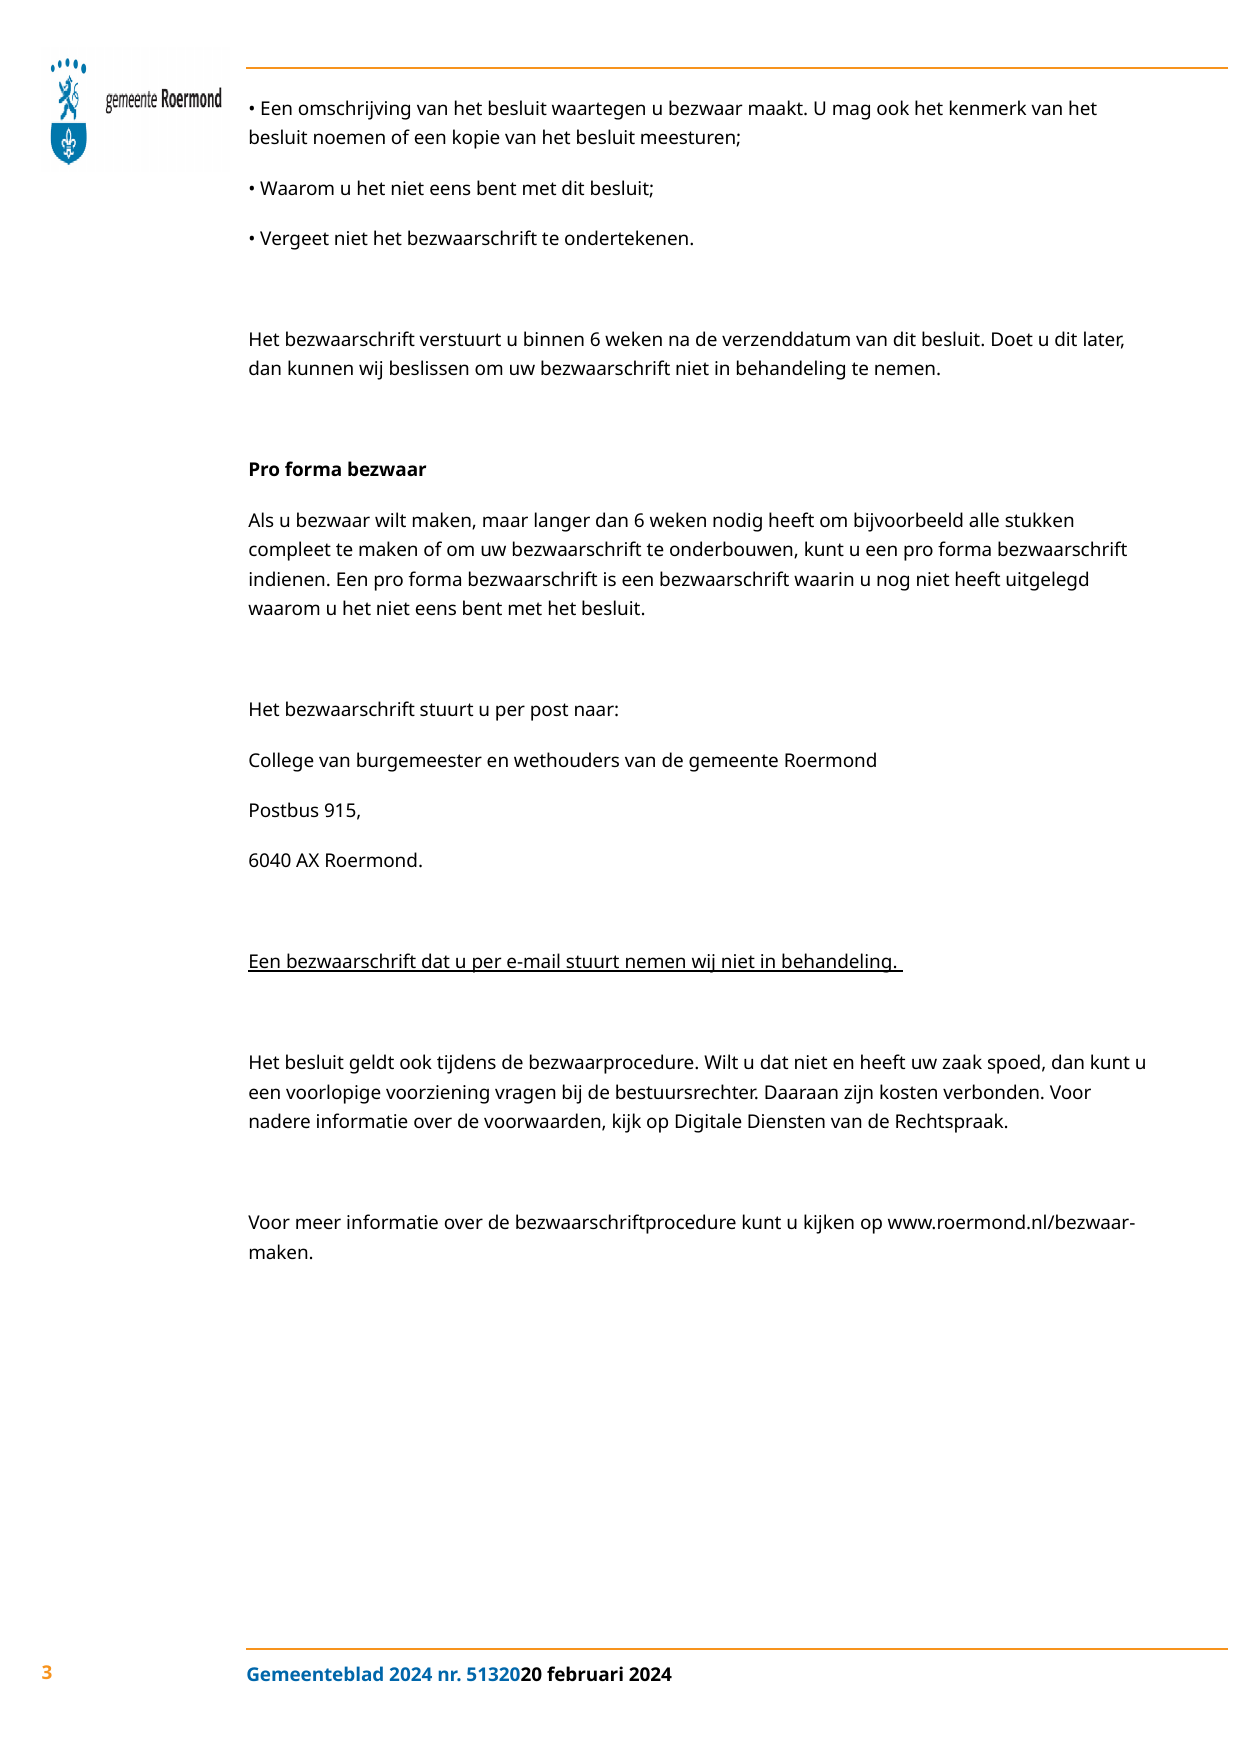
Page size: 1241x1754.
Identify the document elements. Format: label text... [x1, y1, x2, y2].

text Een bezwaarschrift dat u per e-mail stuurt nemen wij niet in behandeling. [248, 948, 1152, 974]
text Het bezwaarschrift stuurt u per post naar: [248, 696, 1152, 722]
text Als u bezwaar wilt maken, maar langer dan 6 weken nodig heeft om bijvoorbeeld alle stukken compleet te maken of om uw bezwaarschrift te onderbouwen, kunt u een pro forma bezwaarschrift indienen. Een pro forma bezwaarschrift is een bezwaarschrift waarin u nog niet heeft uitgelegd waarom u het niet eens bent met het besluit. [248, 507, 1152, 621]
text • Een omschrijving van het besluit waartegen u bezwaar maakt. U mag ook het kenmerk van het besluit noemen of een kopie van het besluit meesturen; [248, 95, 1152, 150]
text College van burgemeester en wethouders van de gemeente Roermond [248, 747, 1152, 773]
text Voor meer informatie over de bezwaarschriftprocedure kunt u kijken op www.roermond.nl/bezwaar-maken. [248, 1209, 1152, 1265]
text 6040 AX Roermond. [248, 848, 1152, 873]
text Postbus 915, [248, 797, 1152, 823]
picture [41, 47, 231, 172]
text Het besluit geldt ook tijdens de bezwaarprocedure. Wilt u dat niet en heeft uw zaak spoed, dan kunt u een voorlopige voorziening vragen bij de bestuursrechter. Daaraan zijn kosten verbonden. Voor nadere informatie over de voorwaarden, kijk op Digitale Diensten van de Rechtspraak. [248, 1049, 1152, 1134]
text • Waarom u het niet eens bent met dit besluit; [248, 175, 1152, 201]
text Pro forma bezwaar [248, 456, 1152, 482]
text • Vergeet niet het bezwaarschrift te ondertekenen. [248, 225, 1152, 251]
text Het bezwaarschrift verstuurt u binnen 6 weken na de verzenddatum van dit besluit. Doet u dit later, dan kunnen wij beslissen om uw bezwaarschrift niet in behandeling te nemen. [248, 326, 1152, 381]
